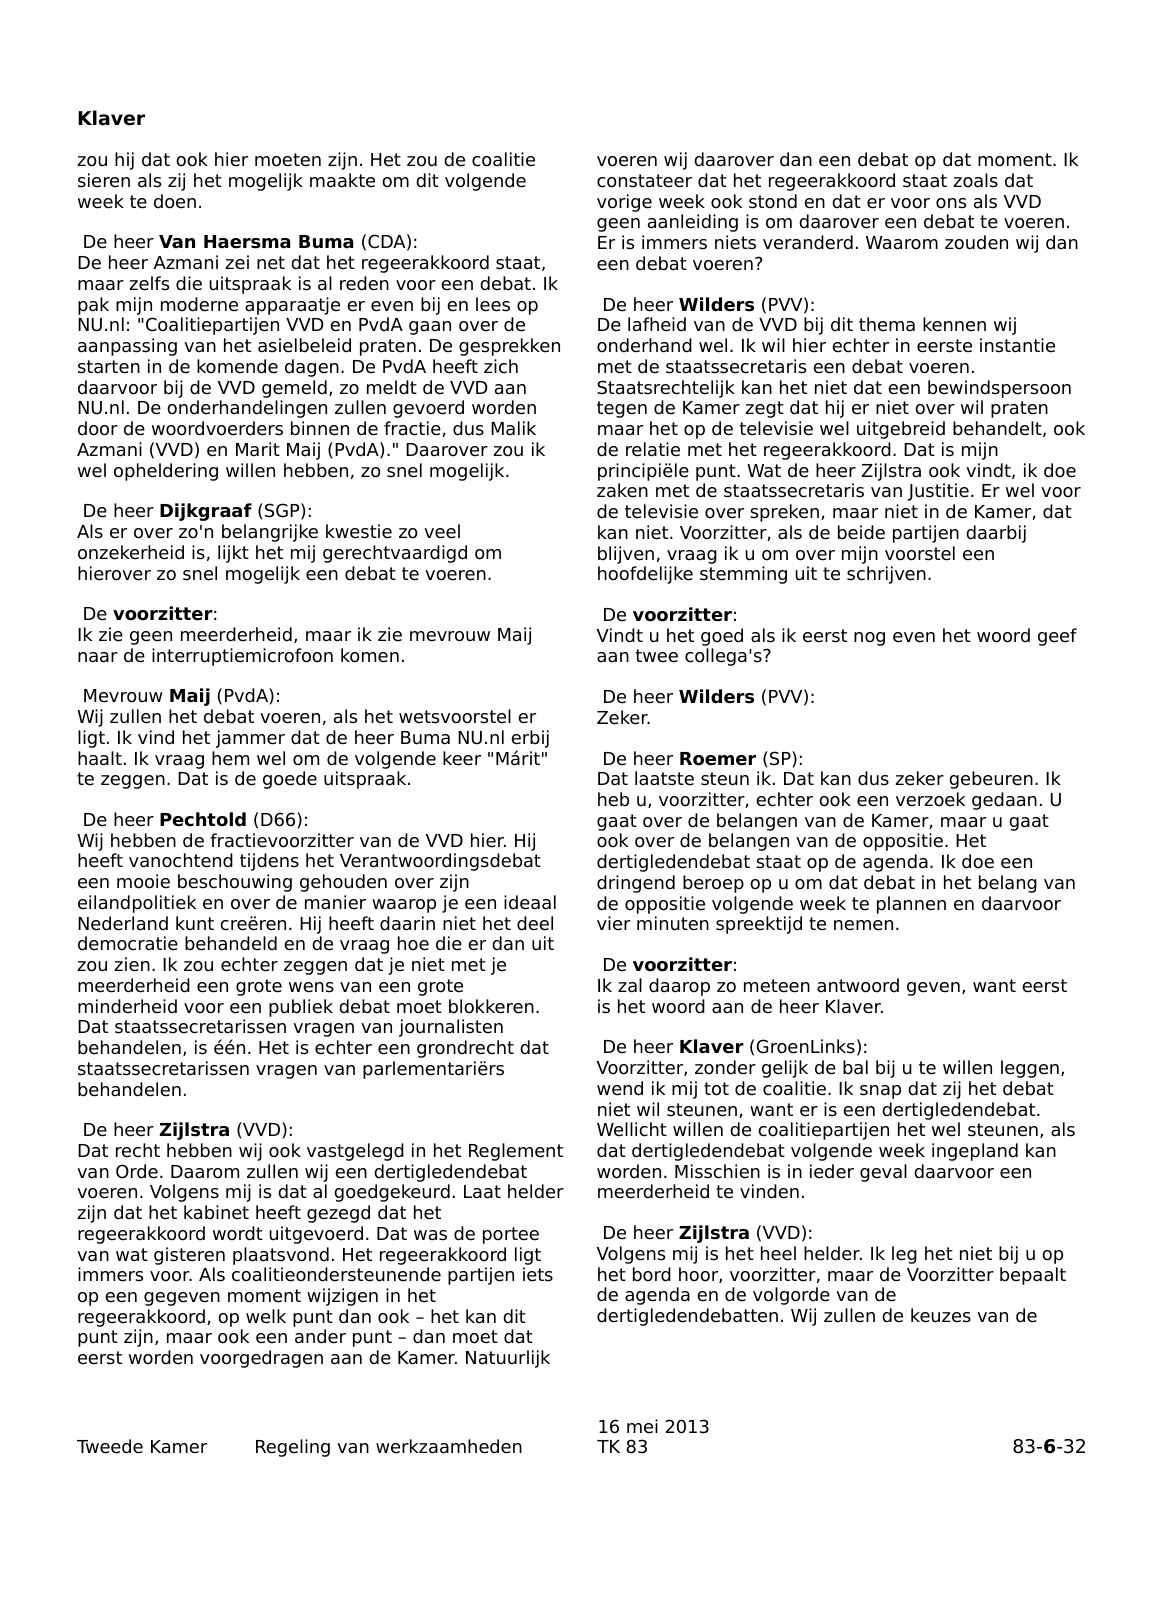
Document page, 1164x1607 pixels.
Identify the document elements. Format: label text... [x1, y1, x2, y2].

text De heer Wilders (PVV): [596, 294, 1087, 315]
text De heer Roemer (SP): [596, 748, 1087, 769]
text De heer Pechtold (D66): [77, 810, 567, 831]
text zou hij dat ook hier moeten zijn. Het zou de coalitie sieren als zij het mogelijk maakte om dit volgende week te doen. [77, 150, 567, 212]
text voeren wij daarover dan een debat op dat moment. Ik constateer dat het regeerakkoord staat zoals dat vorige week ook stond en dat er voor ons als VVD geen aanleiding is om daarover een debat te voeren. Er is immers niets veranderd. Waarom zouden wij dan een debat voeren? [596, 150, 1087, 274]
text Vindt u het goed als ik eerst nog even het woord geef aan twee collega's? [596, 626, 1087, 667]
text De lafheid van de VVD bij dit thema kennen wij onderhand wel. Ik wil hier echter in eerste instantie met de staatssecretaris een debat voeren. Staatsrechtelijk kan het niet dat een bewindspersoon tegen de Kamer zegt dat hij er niet over wil praten maar het op de televisie wel uitgebreid behandelt, ook de relatie met het regeerakkoord. Dat is mijn principiële punt. Wat de heer Zijlstra ook vindt, ik doe zaken met de staatssecretaris van Justitie. Er wel voor de televisie over spreken, maar niet in de Kamer, dat kan niet. Voorzitter, als de beide partijen daarbij blijven, vraag ik u om over mijn voorstel een hoofdelijke stemming uit te schrijven. [596, 315, 1087, 585]
text De heer Zijlstra (VVD): [596, 1223, 1087, 1244]
text De heer Wilders (PVV): [596, 687, 1087, 708]
text De heer Van Haersma Buma (CDA): [77, 232, 567, 253]
text Als er over zo'n belangrijke kwestie zo veel onzekerheid is, lijkt het mij gerechtvaardigd om hierover zo snel mogelijk een debat te voeren. [77, 522, 567, 584]
text Voorzitter, zonder gelijk de bal bij u te willen leggen, wend ik mij tot de coalitie. Ik snap dat zij het debat niet wil steunen, want er is een dertigledendebat. Wellicht willen de coalitiepartijen het wel steunen, als dat dertigledendebat volgende week ingepland kan worden. Misschien is in ieder geval daarvoor een meerderheid te vinden. [596, 1058, 1087, 1203]
text Zeker. [596, 708, 1087, 728]
text De voorzitter: [596, 955, 1087, 976]
text Wij zullen het debat voeren, als het wetsvoorstel er ligt. Ik vind het jammer dat de heer Buma NU.nl erbij haalt. Ik vraag hem wel om de volgende keer "Márit" te zeggen. Dat is de goede uitspraak. [77, 707, 567, 790]
text Ik zal daarop zo meteen antwoord geven, want eerst is het woord aan de heer Klaver. [596, 976, 1087, 1017]
text Ik zie geen meerderheid, maar ik zie mevrouw Maij naar de interruptiemicrofoon komen. [77, 625, 567, 666]
text De voorzitter: [596, 605, 1087, 626]
text Dat laatste steun ik. Dat kan dus zeker gebeuren. Ik heb u, voorzitter, echter ook een verzoek gedaan. U gaat over de belangen van de Kamer, maar u gaat ook over de belangen van de oppositie. Het dertigledendebat staat op de agenda. Ik doe een dringend beroep op u om dat debat in het belang van de oppositie volgende week te plannen en daarvoor vier minuten spreektijd te nemen. [596, 769, 1087, 935]
text De heer Zijlstra (VVD): [77, 1120, 567, 1141]
text De voorzitter: [77, 604, 567, 625]
text Volgens mij is het heel helder. Ik leg het niet bij u op het bord hoor, voorzitter, maar de Voorzitter bepaalt de agenda en de volgorde van de dertigledendebatten. Wij zullen de keuzes van de [596, 1244, 1087, 1327]
text De heer Azmani zei net dat het regeerakkoord staat, maar zelfs die uitspraak is al reden voor een debat. Ik pak mijn moderne apparaatje er even bij en lees op NU.nl: "Coalitiepartijen VVD en PvdA gaan over de aanpassing van het asielbeleid praten. De gesprekken starten in de komende dagen. De PvdA heeft zich daarvoor bij de VVD gemeld, zo meldt de VVD aan NU.nl. De onderhandelingen zullen gevoerd worden door de woordvoerders binnen de fractie, dus Malik Azmani (VVD) en Marit Maij (PvdA)." Daarover zou ik wel opheldering willen hebben, zo snel mogelijk. [77, 253, 567, 481]
text Mevrouw Maij (PvdA): [77, 686, 567, 707]
text Dat recht hebben wij ook vastgelegd in het Reglement van Orde. Daarom zullen wij een dertigledendebat voeren. Volgens mij is dat al goedgekeurd. Laat helder zijn dat het kabinet heeft gezegd dat het regeerakkoord wordt uitgevoerd. Dat was de portee van wat gisteren plaatsvond. Het regeerakkoord ligt immers voor. Als coalitieondersteunende partijen iets op een gegeven moment wijzigen in het regeerakkoord, op welk punt dan ook – het kan dit punt zijn, maar ook een ander punt – dan moet dat eerst worden voorgedragen aan de Kamer. Natuurlijk [77, 1141, 567, 1369]
text De heer Klaver (GroenLinks): [596, 1037, 1087, 1058]
text De heer Dijkgraaf (SGP): [77, 501, 567, 522]
text Wij hebben de fractievoorzitter van de VVD hier. Hij heeft vanochtend tijdens het Verantwoordingsdebat een mooie beschouwing gehouden over zijn eilandpolitiek en over de manier waarop je een ideaal Nederland kunt creëren. Hij heeft daarin niet het deel democratie behandeld en de vraag hoe die er dan uit zou zien. Ik zou echter zeggen dat je niet met je meerderheid een grote wens van een grote minderheid voor een publiek debat moet blokkeren. Dat staatssecretarissen vragen van journalisten behandelen, is één. Het is echter een grondrecht dat staatssecretarissen vragen van parlementariërs behandelen. [77, 831, 567, 1100]
